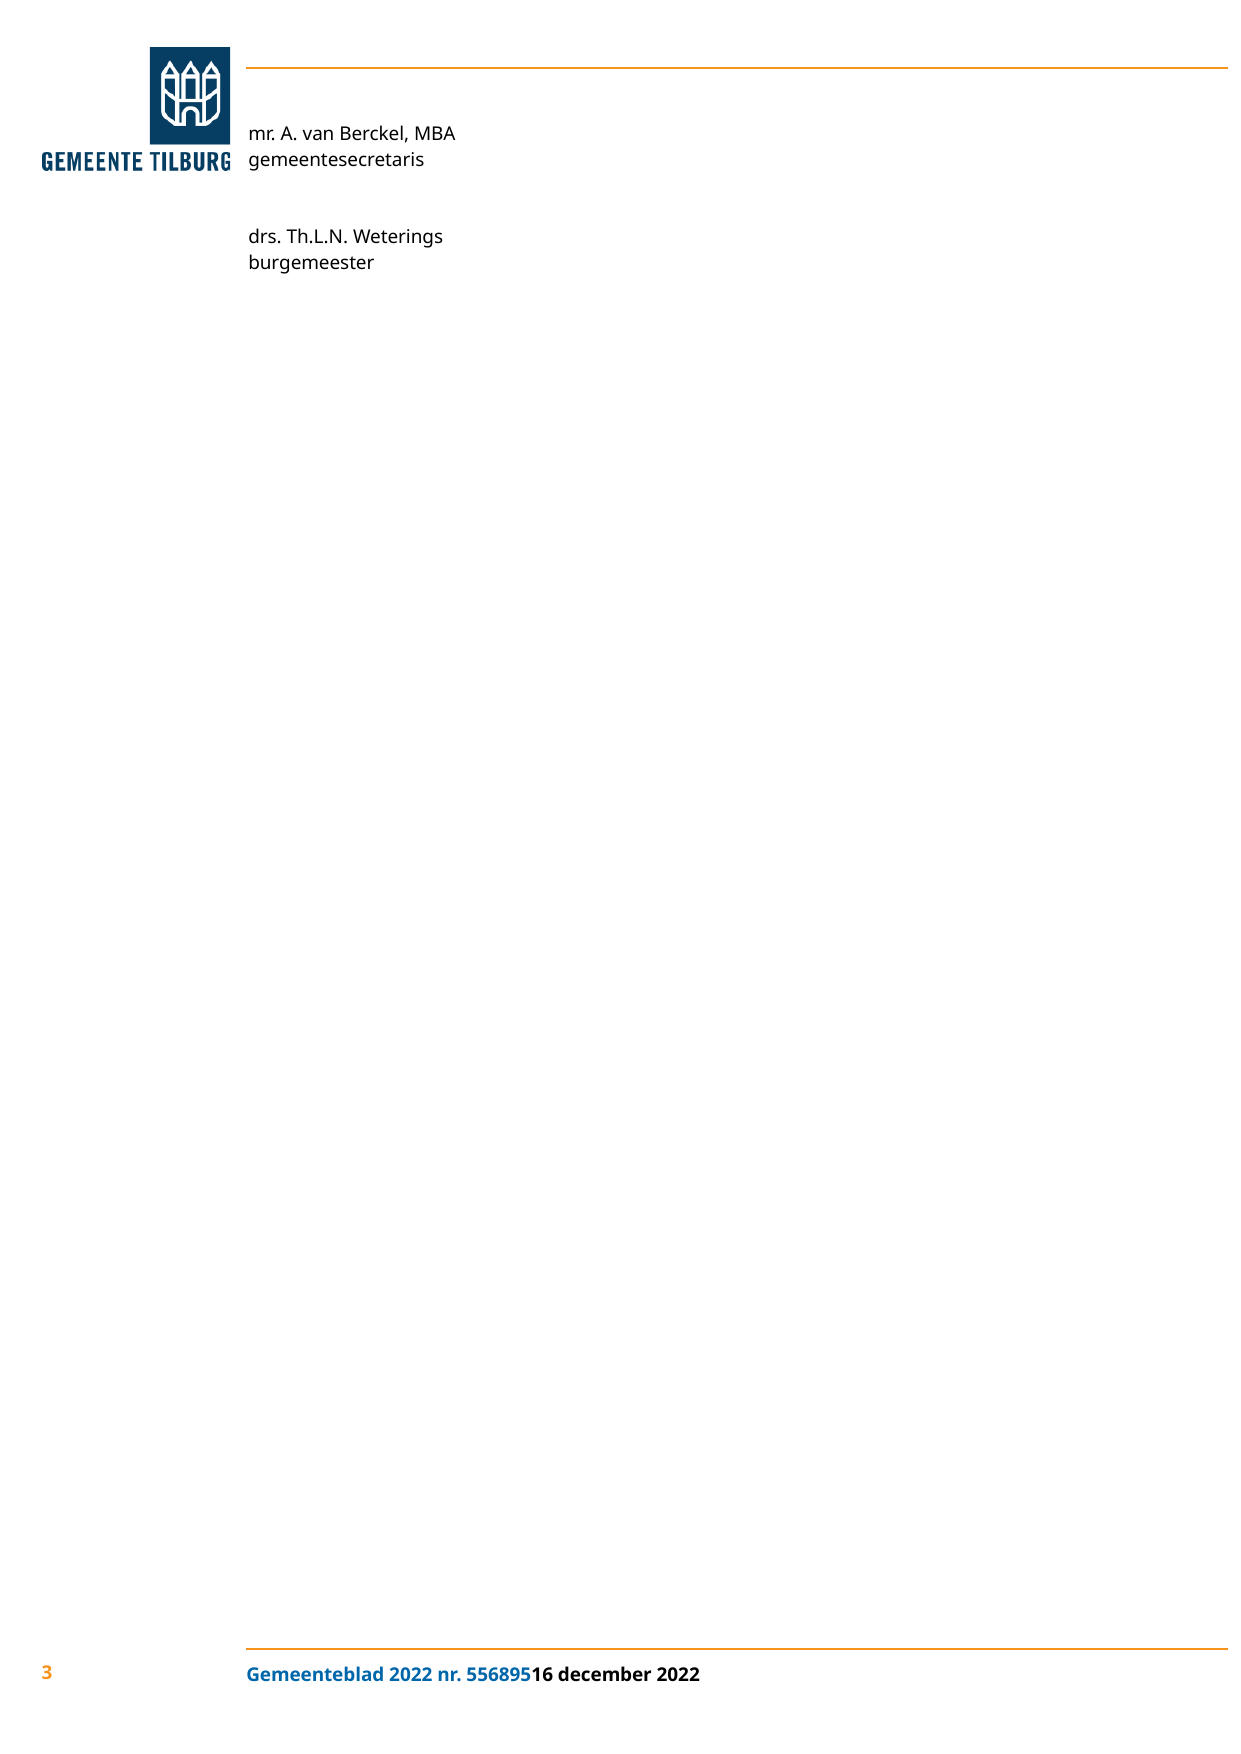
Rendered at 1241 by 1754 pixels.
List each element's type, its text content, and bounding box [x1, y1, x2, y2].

text burgemeester [248, 249, 1152, 275]
picture [41, 47, 231, 172]
text drs. Th.L.N. Weterings [248, 223, 1152, 249]
text mr. A. van Berckel, MBA [248, 121, 1152, 146]
text gemeentesecretaris [248, 146, 1152, 172]
